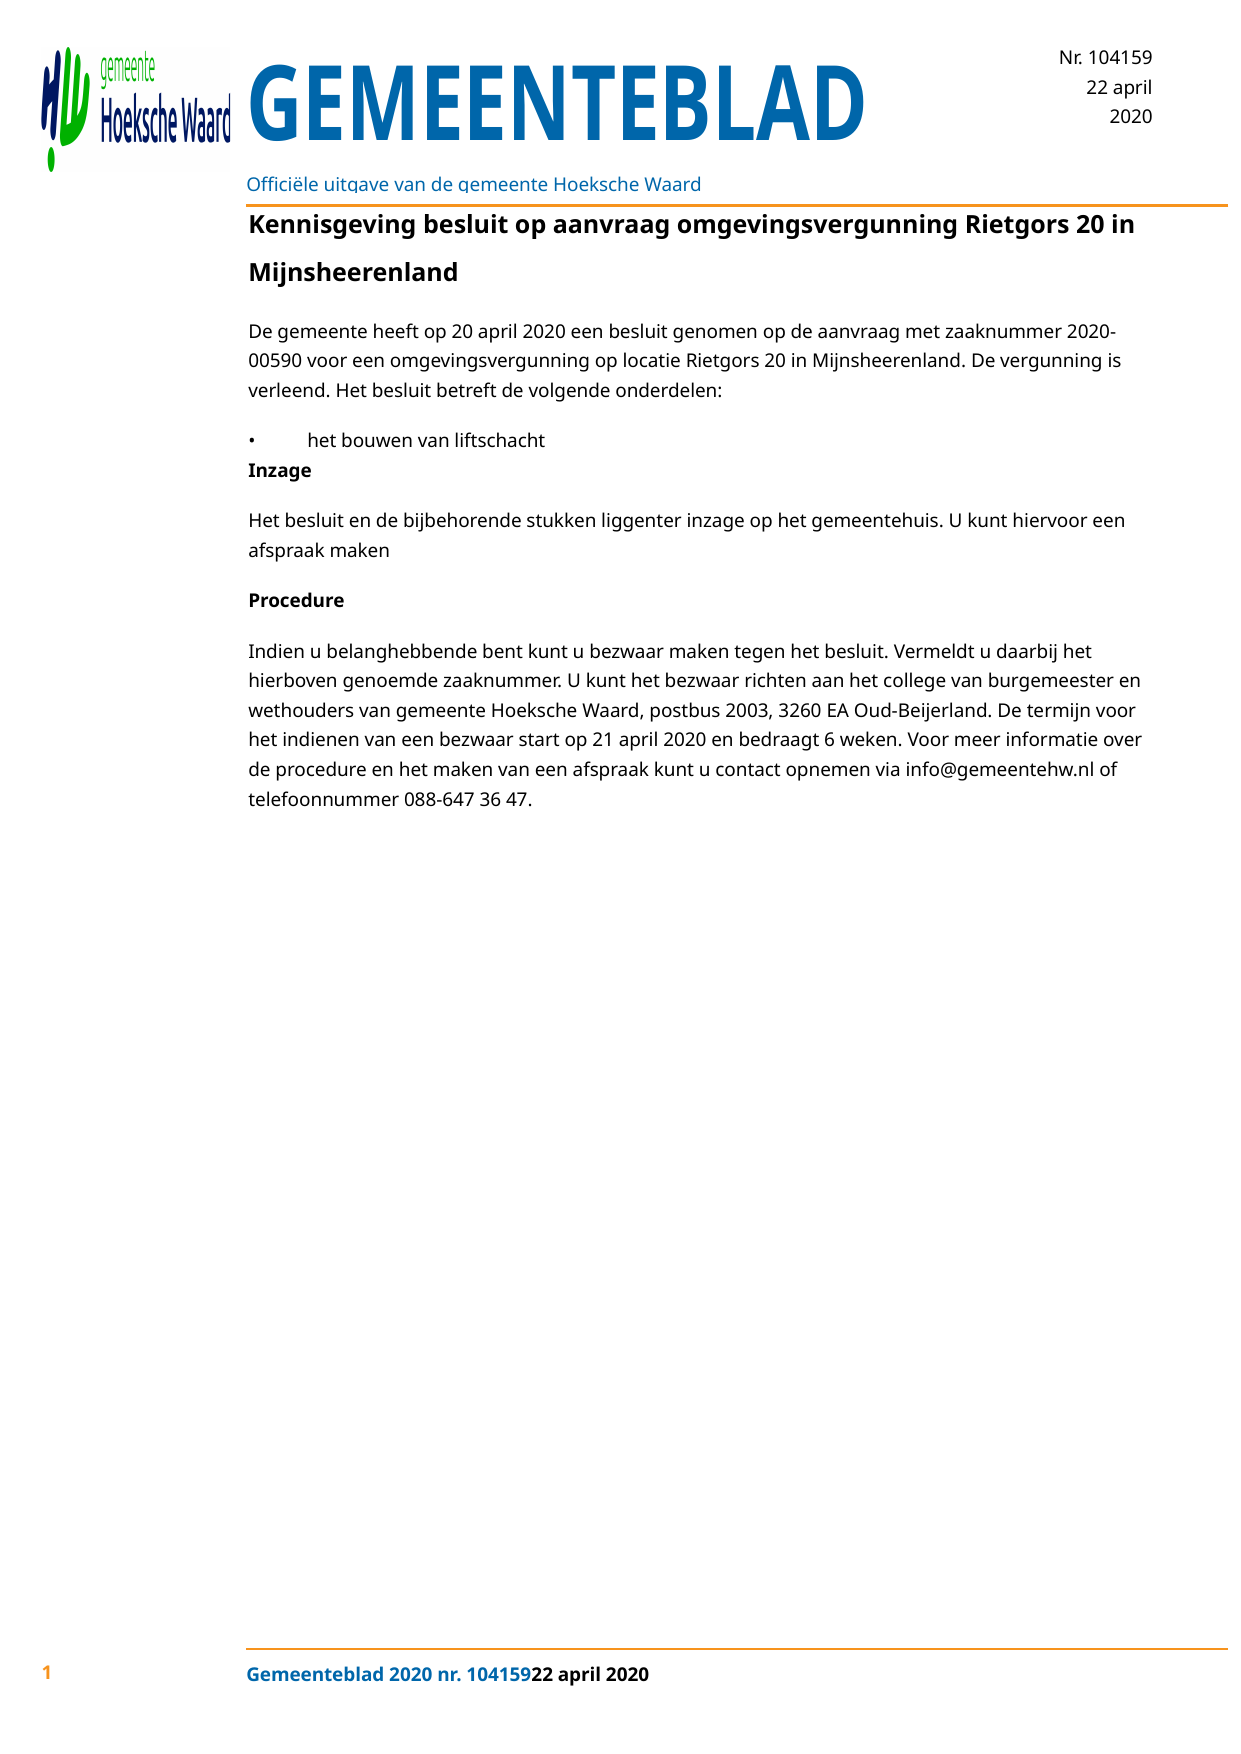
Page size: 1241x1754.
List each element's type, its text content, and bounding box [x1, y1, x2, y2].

text Indien u belanghebbende bent kunt u bezwaar maken tegen het besluit. Vermeldt u daarbij het hierboven genoemde zaaknummer. U kunt het bezwaar richten aan het college van burgemeester en wethouders van gemeente Hoeksche Waard, postbus 2003, 3260 EA Oud-Beijerland. De termijn voor het indienen van een bezwaar start op 21 april 2020 en bedraagt 6 weken. Voor meer informatie over de procedure en het maken van een afspraak kunt u contact opnemen via info@gemeentehw.nl of telefoonnummer 088-647 36 47. [248, 638, 1152, 812]
text Inzage [248, 457, 1152, 483]
text Procedure [248, 587, 1152, 613]
picture [41, 47, 231, 172]
text De gemeente heeft op 20 april 2020 een besluit genomen op de aanvraag met zaaknummer 2020-00590 voor een omgevingsvergunning op locatie Rietgors 20 in Mijnsheerenland. De vergunning is verleend. Het besluit betreft de volgende onderdelen: [248, 318, 1152, 403]
text Kennisgeving besluit op aanvraag omgevingsvergunning Rietgors 20 in Mijnsheerenland [248, 207, 1152, 288]
list het bouwen van liftschacht [248, 427, 1152, 453]
text Het besluit en de bijbehorende stukken liggenter inzage op het gemeentehuis. U kunt hiervoor een afspraak maken [248, 507, 1152, 563]
